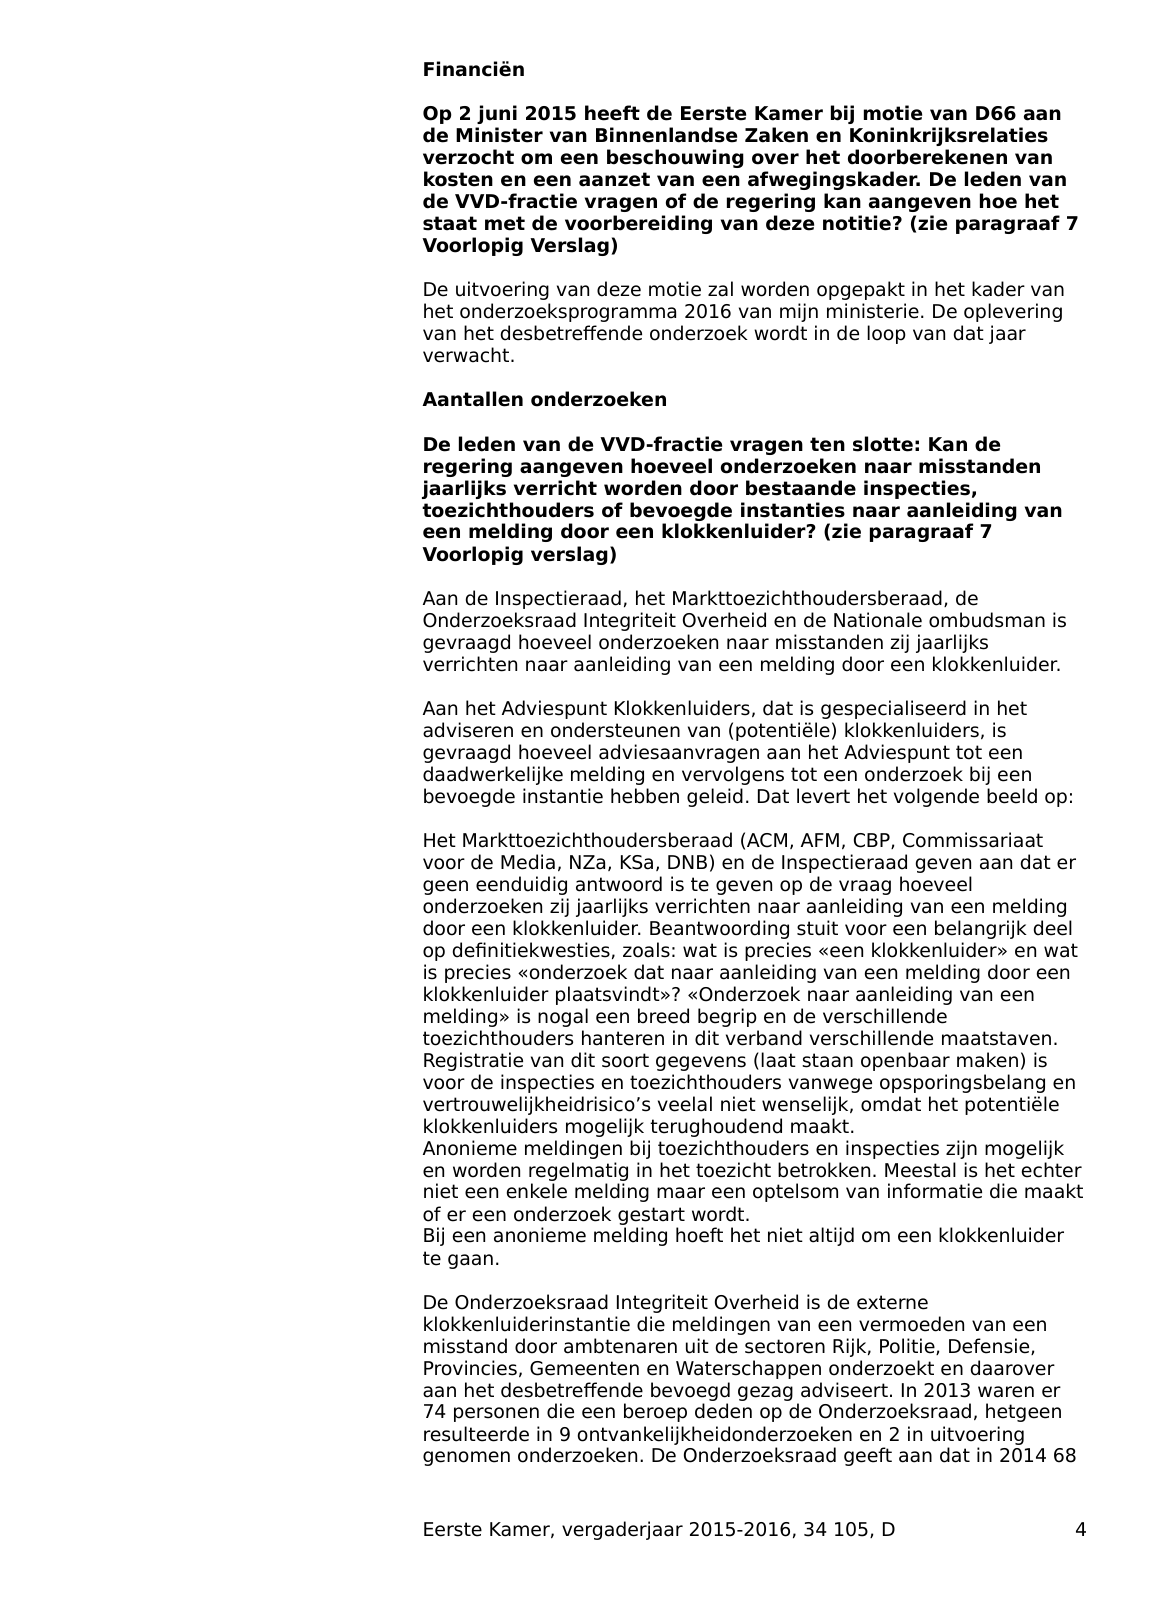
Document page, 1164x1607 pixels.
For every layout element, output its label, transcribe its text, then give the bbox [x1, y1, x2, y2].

text Anonieme meldingen bij toezichthouders en inspecties zijn mogelijk en worden regelmatig in het toezicht betrokken. Meestal is het echter niet een enkele melding maar een optelsom van informatie die maakt of er een onderzoek gestart wordt. [422, 1137, 1087, 1225]
subtitle Financiën [422, 59, 1087, 81]
text De leden van de VVD-fractie vragen ten slotte: Kan de regering aangeven hoeveel onderzoeken naar misstanden jaarlijks verricht worden door bestaande inspecties, toezichthouders of bevoegde instanties naar aanleiding van een melding door een klokkenluider? (zie paragraaf 7 Voorlopig verslag) [422, 433, 1087, 565]
text De uitvoering van deze motie zal worden opgepakt in het kader van het onderzoeksprogramma 2016 van mijn ministerie. De oplevering van het desbetreffende onderzoek wordt in de loop van dat jaar verwacht. [422, 279, 1087, 367]
subtitle Aantallen onderzoeken [422, 389, 1087, 411]
text De Onderzoeksraad Integriteit Overheid is de externe klokkenluiderinstantie die meldingen van een vermoeden van een misstand door ambtenaren uit de sectoren Rijk, Politie, Defensie, Provincies, Gemeenten en Waterschappen onderzoekt en daarover aan het desbetreffende bevoegd gezag adviseert. In 2013 waren er 74 personen die een beroep deden op de Onderzoeksraad, hetgeen resulteerde in 9 ontvankelijkheidonderzoeken en 2 in uitvoering genomen onderzoeken. De Onderzoeksraad geeft aan dat in 2014 68 [422, 1292, 1087, 1467]
text Bij een anonieme melding hoeft het niet altijd om een klokkenluider te gaan. [422, 1225, 1087, 1269]
text Op 2 juni 2015 heeft de Eerste Kamer bij motie van D66 aan de Minister van Binnenlandse Zaken en Koninkrijksrelaties verzocht om een beschouwing over het doorberekenen van kosten en een aanzet van een afwegingskader. De leden van de VVD-fractie vragen of de regering kan aangeven hoe het staat met de voorbereiding van deze notitie? (zie paragraaf 7 Voorlopig Verslag) [422, 103, 1087, 257]
text Het Markttoezichthoudersberaad (ACM, AFM, CBP, Commissariaat voor de Media, NZa, KSa, DNB) en de Inspectieraad geven aan dat er geen eenduidig antwoord is te geven op de vraag hoeveel onderzoeken zij jaarlijks verrichten naar aanleiding van een melding door een klokkenluider. Beantwoording stuit voor een belangrijk deel op definitiekwesties, zoals: wat is precies «een klokkenluider» en wat is precies «onderzoek dat naar aanleiding van een melding door een klokkenluider plaatsvindt»? «Onderzoek naar aanleiding van een melding» is nogal een breed begrip en de verschillende toezichthouders hanteren in dit verband verschillende maatstaven. [422, 830, 1087, 1049]
text Registratie van dit soort gegevens (laat staan openbaar maken) is voor de inspecties en toezichthouders vanwege opsporingsbelang en vertrouwelijkheidrisico’s veelal niet wenselijk, omdat het potentiële klokkenluiders mogelijk terughoudend maakt. [422, 1049, 1087, 1137]
text Aan het Adviespunt Klokkenluiders, dat is gespecialiseerd in het adviseren en ondersteunen van (potentiële) klokkenluiders, is gevraagd hoeveel adviesaanvragen aan het Adviespunt tot een daadwerkelijke melding en vervolgens tot een onderzoek bij een bevoegde instantie hebben geleid. Dat levert het volgende beeld op: [422, 698, 1087, 808]
text Aan de Inspectieraad, het Markttoezichthoudersberaad, de Onderzoeksraad Integriteit Overheid en de Nationale ombudsman is gevraagd hoeveel onderzoeken naar misstanden zij jaarlijks verrichten naar aanleiding van een melding door een klokkenluider. [422, 588, 1087, 676]
